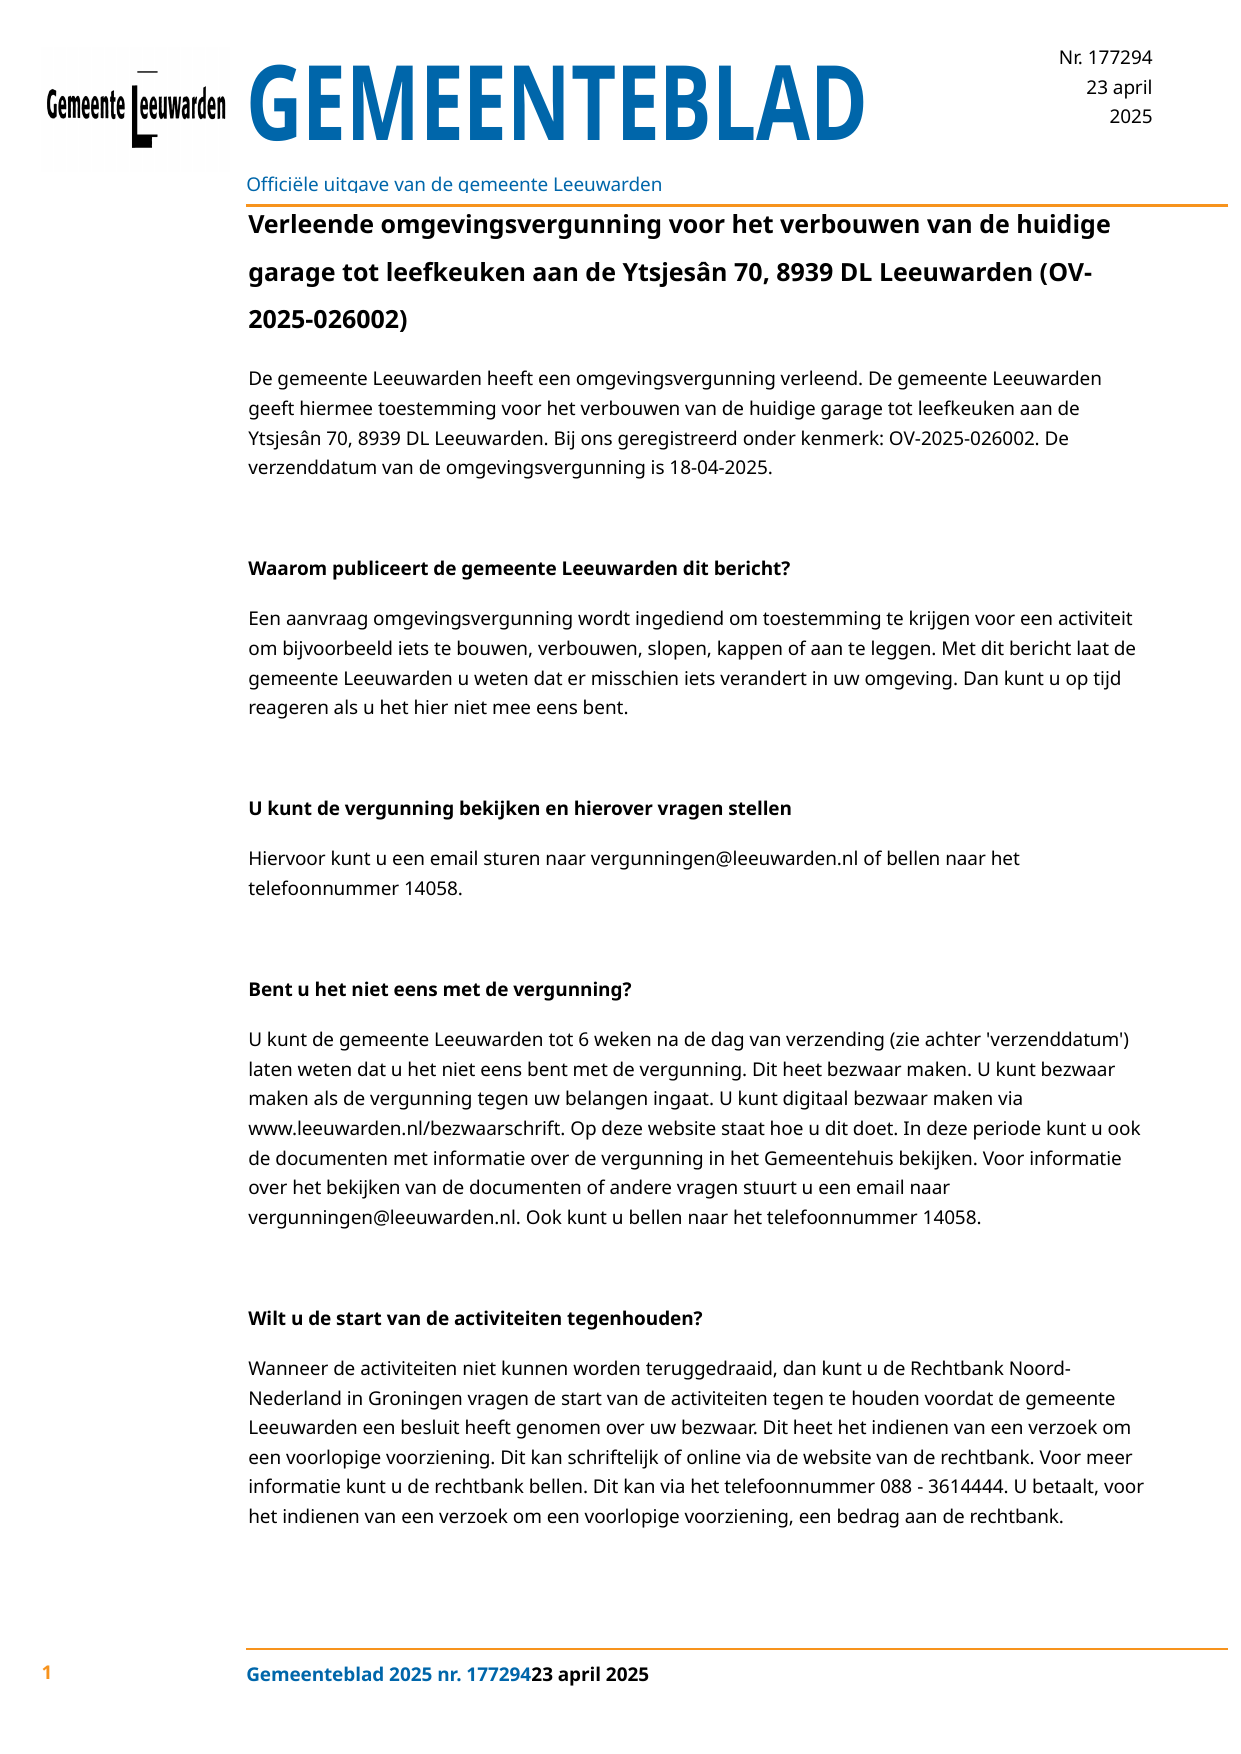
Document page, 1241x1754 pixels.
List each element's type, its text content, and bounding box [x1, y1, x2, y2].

text Wilt u de start van de activiteiten tegenhouden? [248, 1305, 1152, 1330]
text Verleende omgevingsvergunning voor het verbouwen van de huidige garage tot leefkeuken aan de Ytsjesân 70, 8939 DL Leeuwarden (OV-2025-026002) [248, 207, 1152, 336]
text Een aanvraag omgevingsvergunning wordt ingediend om toestemming te krijgen voor een activiteit om bijvoorbeeld iets te bouwen, verbouwen, slopen, kappen of aan te leggen. Met dit bericht laat de gemeente Leeuwarden u weten dat er misschien iets verandert in uw omgeving. Dan kunt u op tijd reageren als u het hier niet mee eens bent. [248, 606, 1152, 720]
text Waarom publiceert de gemeente Leeuwarden dit bericht? [248, 555, 1152, 581]
text Wanneer de activiteiten niet kunnen worden teruggedraaid, dan kunt u de Rechtbank Noord-Nederland in Groningen vragen de start van de activiteiten tegen te houden voordat de gemeente Leeuwarden een besluit heeft genomen over uw bezwaar. Dit heet het indienen van een verzoek om een voorlopige voorziening. Dit kan schriftelijk of online via de website van de rechtbank. Voor meer informatie kunt u de rechtbank bellen. Dit kan via het telefoonnummer 088 - 3614444. U betaalt, voor het indienen van een verzoek om een voorlopige voorziening, een bedrag aan de rechtbank. [248, 1355, 1152, 1529]
text U kunt de vergunning bekijken en hierover vragen stellen [248, 795, 1152, 821]
text Bent u het niet eens met de vergunning? [248, 976, 1152, 1002]
picture [41, 47, 231, 172]
text De gemeente Leeuwarden heeft een omgevingsvergunning verleend. De gemeente Leeuwarden geeft hiermee toestemming voor het verbouwen van de huidige garage tot leefkeuken aan de Ytsjesân 70, 8939 DL Leeuwarden. Bij ons geregistreerd onder kenmerk: OV-2025-026002. De verzenddatum van de omgevingsvergunning is 18-04-2025. [248, 366, 1152, 480]
text Hiervoor kunt u een email sturen naar vergunningen@leeuwarden.nl of bellen naar het telefoonnummer 14058. [248, 846, 1152, 901]
text U kunt de gemeente Leeuwarden tot 6 weken na de dag van verzending (zie achter 'verzenddatum') laten weten dat u het niet eens bent met de vergunning. Dit heet bezwaar maken. U kunt bezwaar maken als de vergunning tegen uw belangen ingaat. U kunt digitaal bezwaar maken via www.leeuwarden.nl/bezwaarschrift. Op deze website staat hoe u dit doet. In deze periode kunt u ook de documenten met informatie over de vergunning in het Gemeentehuis bekijken. Voor informatie over het bekijken van de documenten of andere vragen stuurt u een email naar vergunningen@leeuwarden.nl. Ook kunt u bellen naar het telefoonnummer 14058. [248, 1026, 1152, 1229]
